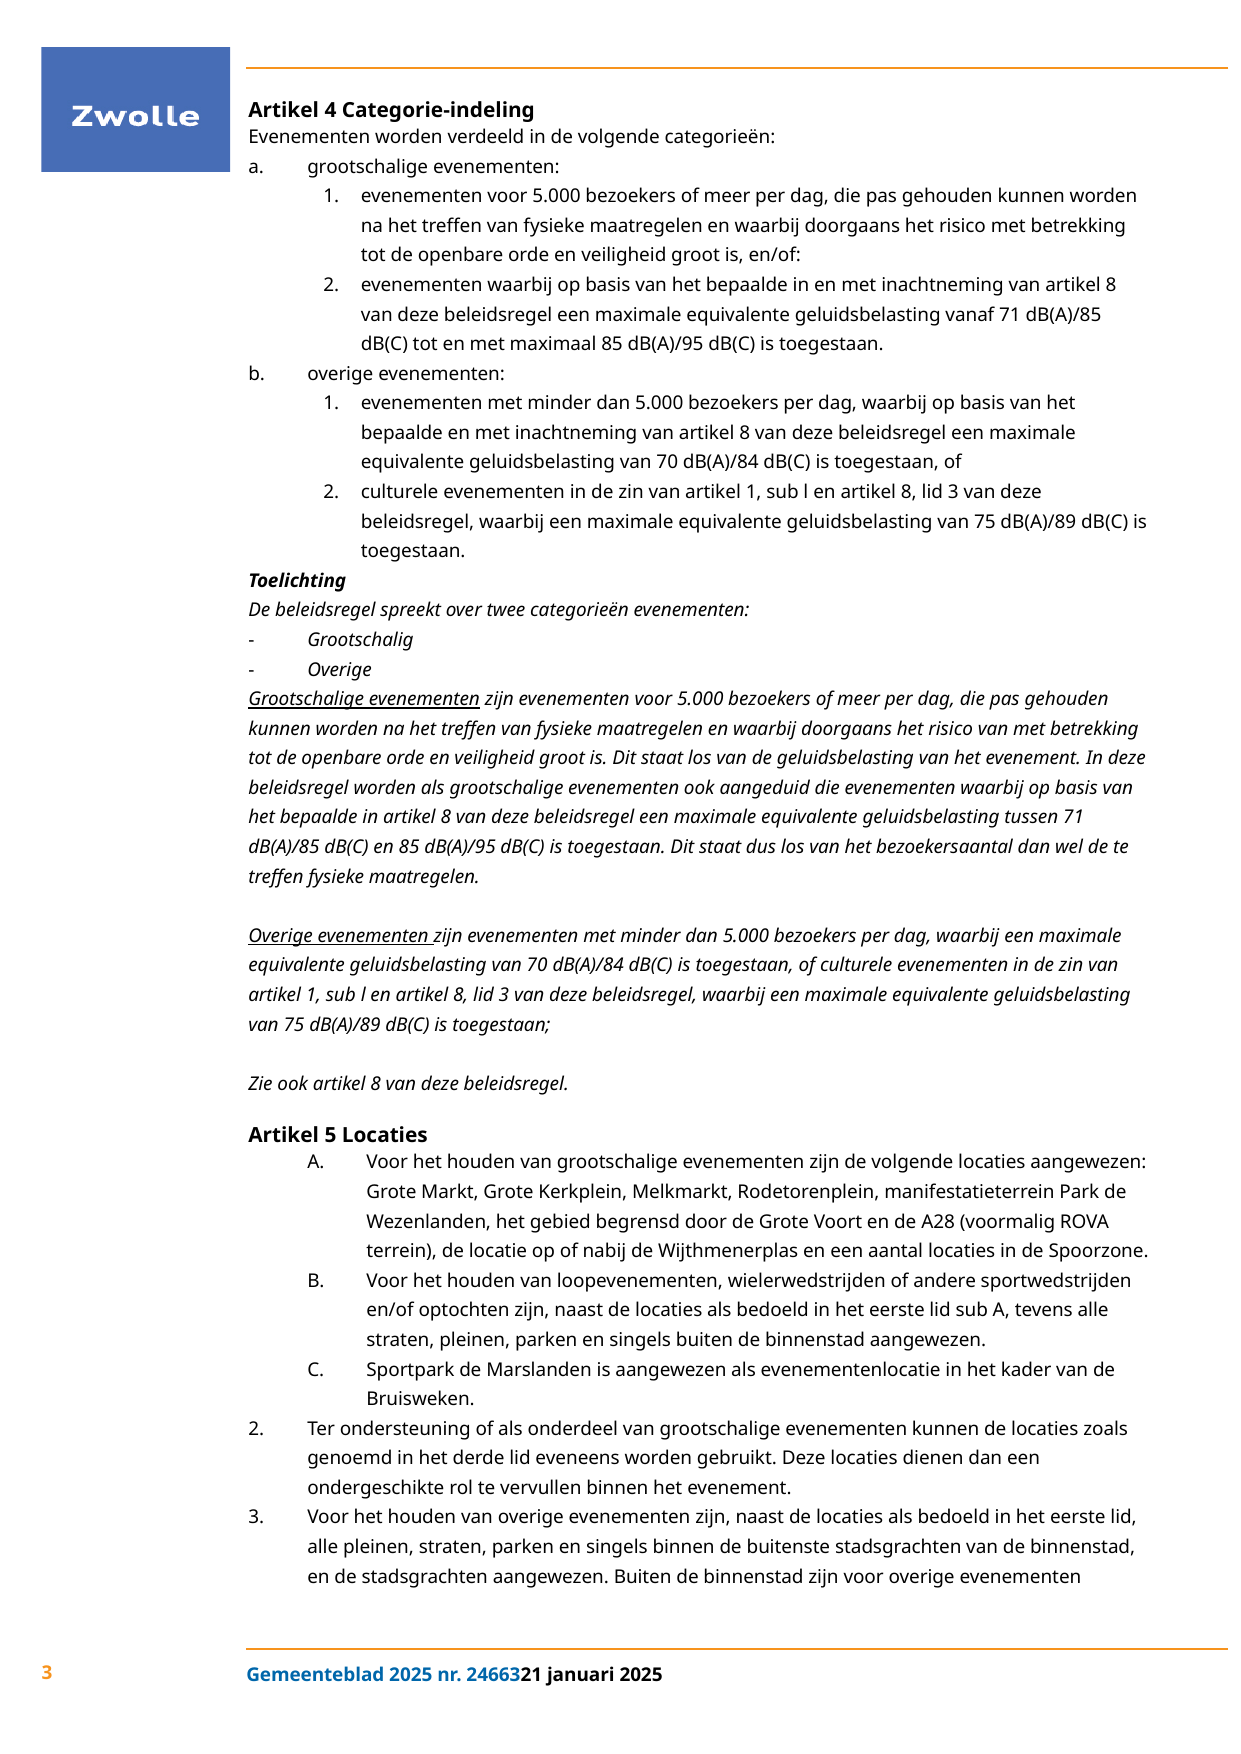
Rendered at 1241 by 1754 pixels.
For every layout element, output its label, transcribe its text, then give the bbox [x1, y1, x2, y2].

list Sportpark de Marslanden is aangewezen als evenementenlocatie in het kader van de Bruisweken. [307, 1356, 1152, 1411]
text Zie ook artikel 8 van deze beleidsregel. [248, 1070, 1152, 1096]
text Artikel 4 Categorie-indeling [248, 95, 1152, 123]
list Voor het houden van grootschalige evenementen zijn de volgende locaties aangewezen: Grote Markt, Grote Kerkplein, Melkmarkt, Rodetorenplein, manifestatieterrein Park de Wezenlanden, het gebied begrensd door de Grote Voort en de A28 (voormalig ROVA terrein), de locatie op of nabij de Wijthmenerplas en een aantal locaties in de Spoorzone. [307, 1149, 1152, 1263]
picture [41, 47, 231, 172]
text De beleidsregel spreekt over twee categorieën evenementen: [248, 597, 1152, 622]
list Grootschalig [248, 626, 1152, 652]
list evenementen met minder dan 5.000 bezoekers per dag, waarbij op basis van het bepaalde en met inachtneming van artikel 8 van deze beleidsregel een maximale equivalente geluidsbelasting van 70 dB(A)/84 dB(C) is toegestaan, of [323, 389, 1152, 474]
text Artikel 5 Locaties [248, 1120, 1152, 1149]
list Voor het houden van overige evenementen zijn, naast de locaties als bedoeld in het eerste lid, alle pleinen, straten, parken en singels binnen de buitenste stadsgrachten van de binnenstad, en de stadsgrachten aangewezen. Buiten de binnenstad zijn voor overige evenementen [248, 1504, 1152, 1589]
list overige evenementen: [248, 360, 1152, 386]
list Overige [248, 656, 1152, 681]
list culturele evenementen in de zin van artikel 1, sub l en artikel 8, lid 3 van deze beleidsregel, waarbij een maximale equivalente geluidsbelasting van 75 dB(A)/89 dB(C) is toegestaan. [323, 478, 1152, 563]
text Overige evenementen zijn evenementen met minder dan 5.000 bezoekers per dag, waarbij een maximale equivalente geluidsbelasting van 70 dB(A)/84 dB(C) is toegestaan, of culturele evenementen in de zin van artikel 1, sub l en artikel 8, lid 3 van deze beleidsregel, waarbij een maximale equivalente geluidsbelasting van 75 dB(A)/89 dB(C) is toegestaan; [248, 922, 1152, 1036]
text Evenementen worden verdeeld in de volgende categorieën: [248, 123, 1152, 149]
list Voor het houden van loopevenementen, wielerwedstrijden of andere sportwedstrijden en/of optochten zijn, naast de locaties als bedoeld in het eerste lid sub A, tevens alle straten, pleinen, parken en singels buiten de binnenstad aangewezen. [307, 1267, 1152, 1352]
text Toelichting [248, 567, 1152, 593]
list evenementen voor 5.000 bezoekers of meer per dag, die pas gehouden kunnen worden na het treffen van fysieke maatregelen en waarbij doorgaans het risico met betrekking tot de openbare orde en veiligheid groot is, en/of: [323, 182, 1152, 267]
list grootschalige evenementen: [248, 153, 1152, 178]
text Grootschalige evenementen zijn evenementen voor 5.000 bezoekers of meer per dag, die pas gehouden kunnen worden na het treffen van fysieke maatregelen en waarbij doorgaans het risico van met betrekking tot de openbare orde en veiligheid groot is. Dit staat los van de geluidsbelasting van het evenement. In deze beleidsregel worden als grootschalige evenementen ook aangeduid die evenementen waarbij op basis van het bepaalde in artikel 8 van deze beleidsregel een maximale equivalente geluidsbelasting tussen 71 dB(A)/85 dB(C) en 85 dB(A)/95 dB(C) is toegestaan. Dit staat dus los van het bezoekersaantal dan wel de te treffen fysieke maatregelen. [248, 685, 1152, 888]
list Ter ondersteuning of als onderdeel van grootschalige evenementen kunnen de locaties zoals genoemd in het derde lid eveneens worden gebruikt. Deze locaties dienen dan een ondergeschikte rol te vervullen binnen het evenement. [248, 1415, 1152, 1500]
list evenementen waarbij op basis van het bepaalde in en met inachtneming van artikel 8 van deze beleidsregel een maximale equivalente geluidsbelasting vanaf 71 dB(A)/85 dB(C) tot en met maximaal 85 dB(A)/95 dB(C) is toegestaan. [323, 271, 1152, 356]
